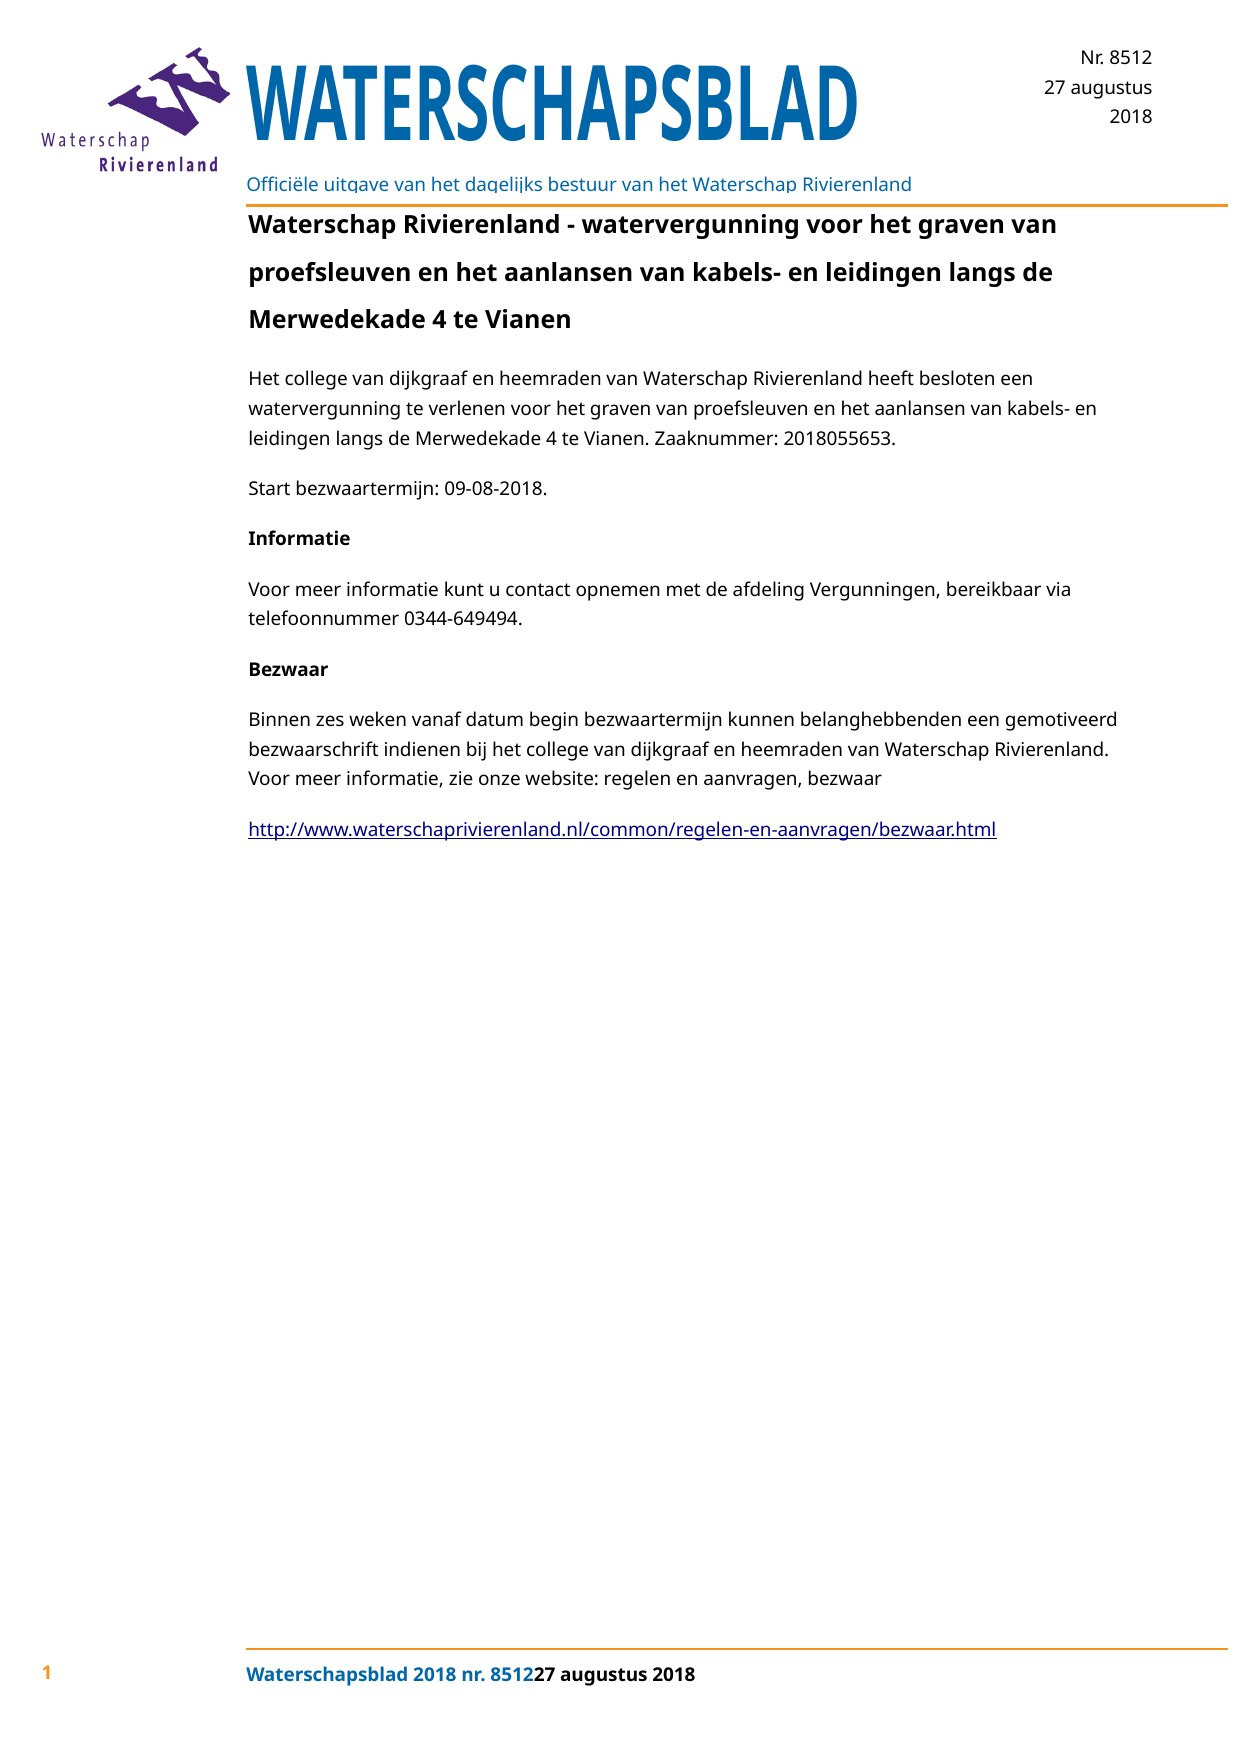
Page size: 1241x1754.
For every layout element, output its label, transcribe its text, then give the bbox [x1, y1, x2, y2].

text Bezwaar [248, 656, 1152, 682]
text Voor meer informatie kunt u contact opnemen met de afdeling Vergunningen, bereikbaar via telefoonnummer 0344-649494. [248, 576, 1152, 631]
text http://www.waterschaprivierenland.nl/common/regelen-en-aanvragen/bezwaar.html [248, 816, 1152, 842]
text Het college van dijkgraaf en heemraden van Waterschap Rivierenland heeft besloten een watervergunning te verlenen voor het graven van proefsleuven en het aanlansen van kabels- en leidingen langs de Merwedekade 4 te Vianen. Zaaknummer: 2018055653. [248, 366, 1152, 450]
text Start bezwaartermijn: 09-08-2018. [248, 475, 1152, 501]
picture [41, 47, 231, 172]
text Informatie [248, 526, 1152, 551]
text Binnen zes weken vanaf datum begin bezwaartermijn kunnen belanghebbenden een gemotiveerd bezwaarschrift indienen bij het college van dijkgraaf en heemraden van Waterschap Rivierenland. Voor meer informatie, zie onze website: regelen en aanvragen, bezwaar [248, 706, 1152, 791]
text Waterschap Rivierenland - watervergunning voor het graven van proefsleuven en het aanlansen van kabels- en leidingen langs de Merwedekade 4 te Vianen [248, 207, 1152, 336]
